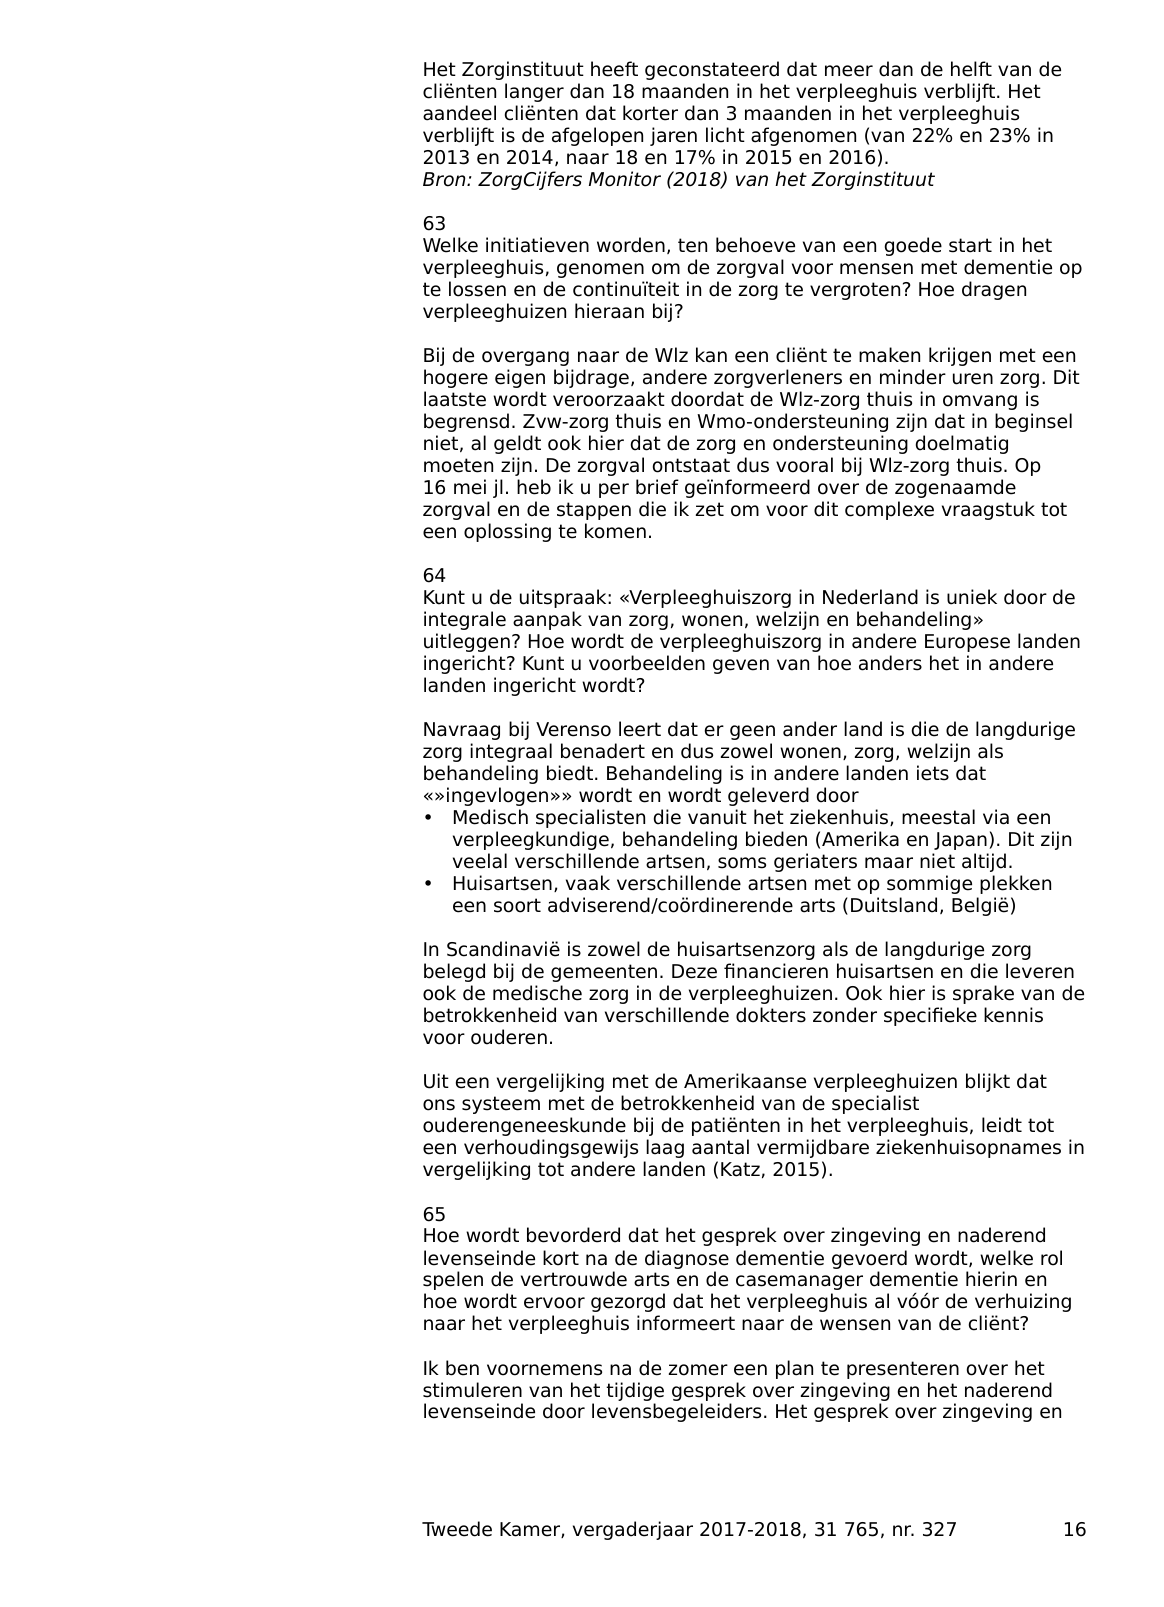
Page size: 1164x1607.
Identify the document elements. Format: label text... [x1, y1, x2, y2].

text Het Zorginstituut heeft geconstateerd dat meer dan de helft van de cliënten langer dan 18 maanden in het verpleeghuis verblijft. Het aandeel cliënten dat korter dan 3 maanden in het verpleeghuis verblijft is de afgelopen jaren licht afgenomen (van 22% en 23% in 2013 en 2014, naar 18 en 17% in 2015 en 2016). [422, 59, 1087, 169]
text Welke initiatieven worden, ten behoeve van een goede start in het verpleeghuis, genomen om de zorgval voor mensen met dementie op te lossen en de continuïteit in de zorg te vergroten? Hoe dragen verpleeghuizen hieraan bij? [422, 235, 1087, 323]
text 65 [422, 1203, 1087, 1225]
text 63 [422, 213, 1087, 235]
text Ik ben voornemens na de zomer een plan te presenteren over het stimuleren van het tijdige gesprek over zingeving en het naderend levenseinde door levensbegeleiders. Het gesprek over zingeving en [422, 1357, 1087, 1423]
text In Scandinavië is zowel de huisartsenzorg als de langdurige zorg belegd bij de gemeenten. Deze financieren huisartsen en die leveren ook de medische zorg in de verpleeghuizen. Ook hier is sprake van de betrokkenheid van verschillende dokters zonder specifieke kennis voor ouderen. [422, 939, 1087, 1049]
text Uit een vergelijking met de Amerikaanse verpleeghuizen blijkt dat ons systeem met de betrokkenheid van de specialist ouderengeneeskunde bij de patiënten in het verpleeghuis, leidt tot een verhoudingsgewijs laag aantal vermijdbare ziekenhuisopnames in vergelijking tot andere landen (Katz, 2015). [422, 1071, 1087, 1181]
text • Huisartsen, vaak verschillende artsen met op sommige plekken een soort adviserend/coördinerende arts (Duitsland, België) [422, 873, 1087, 917]
text Bron: ZorgCijfers Monitor (2018) van het Zorginstituut [422, 169, 1087, 191]
text Navraag bij Verenso leert dat er geen ander land is die de langdurige zorg integraal benadert en dus zowel wonen, zorg, welzijn als behandeling biedt. Behandeling is in andere landen iets dat «»ingevlogen»» wordt en wordt geleverd door [422, 719, 1087, 807]
text Kunt u de uitspraak: «Verpleeghuiszorg in Nederland is uniek door de integrale aanpak van zorg, wonen, welzijn en behandeling» uitleggen? Hoe wordt de verpleeghuiszorg in andere Europese landen ingericht? Kunt u voorbeelden geven van hoe anders het in andere landen ingericht wordt? [422, 587, 1087, 697]
text Hoe wordt bevorderd dat het gesprek over zingeving en naderend levenseinde kort na de diagnose dementie gevoerd wordt, welke rol spelen de vertrouwde arts en de casemanager dementie hierin en hoe wordt ervoor gezorgd dat het verpleeghuis al vóór de verhuizing naar het verpleeghuis informeert naar de wensen van de cliënt? [422, 1225, 1087, 1335]
text 64 [422, 565, 1087, 587]
text • Medisch specialisten die vanuit het ziekenhuis, meestal via een verpleegkundige, behandeling bieden (Amerika en Japan). Dit zijn veelal verschillende artsen, soms geriaters maar niet altijd. [422, 807, 1087, 873]
text Bij de overgang naar de Wlz kan een cliënt te maken krijgen met een hogere eigen bijdrage, andere zorgverleners en minder uren zorg. Dit laatste wordt veroorzaakt doordat de Wlz-zorg thuis in omvang is begrensd. Zvw-zorg thuis en Wmo-ondersteuning zijn dat in beginsel niet, al geldt ook hier dat de zorg en ondersteuning doelmatig moeten zijn. De zorgval ontstaat dus vooral bij Wlz-zorg thuis. Op 16 mei jl. heb ik u per brief geïnformeerd over de zogenaamde zorgval en de stappen die ik zet om voor dit complexe vraagstuk tot een oplossing te komen. [422, 345, 1087, 543]
